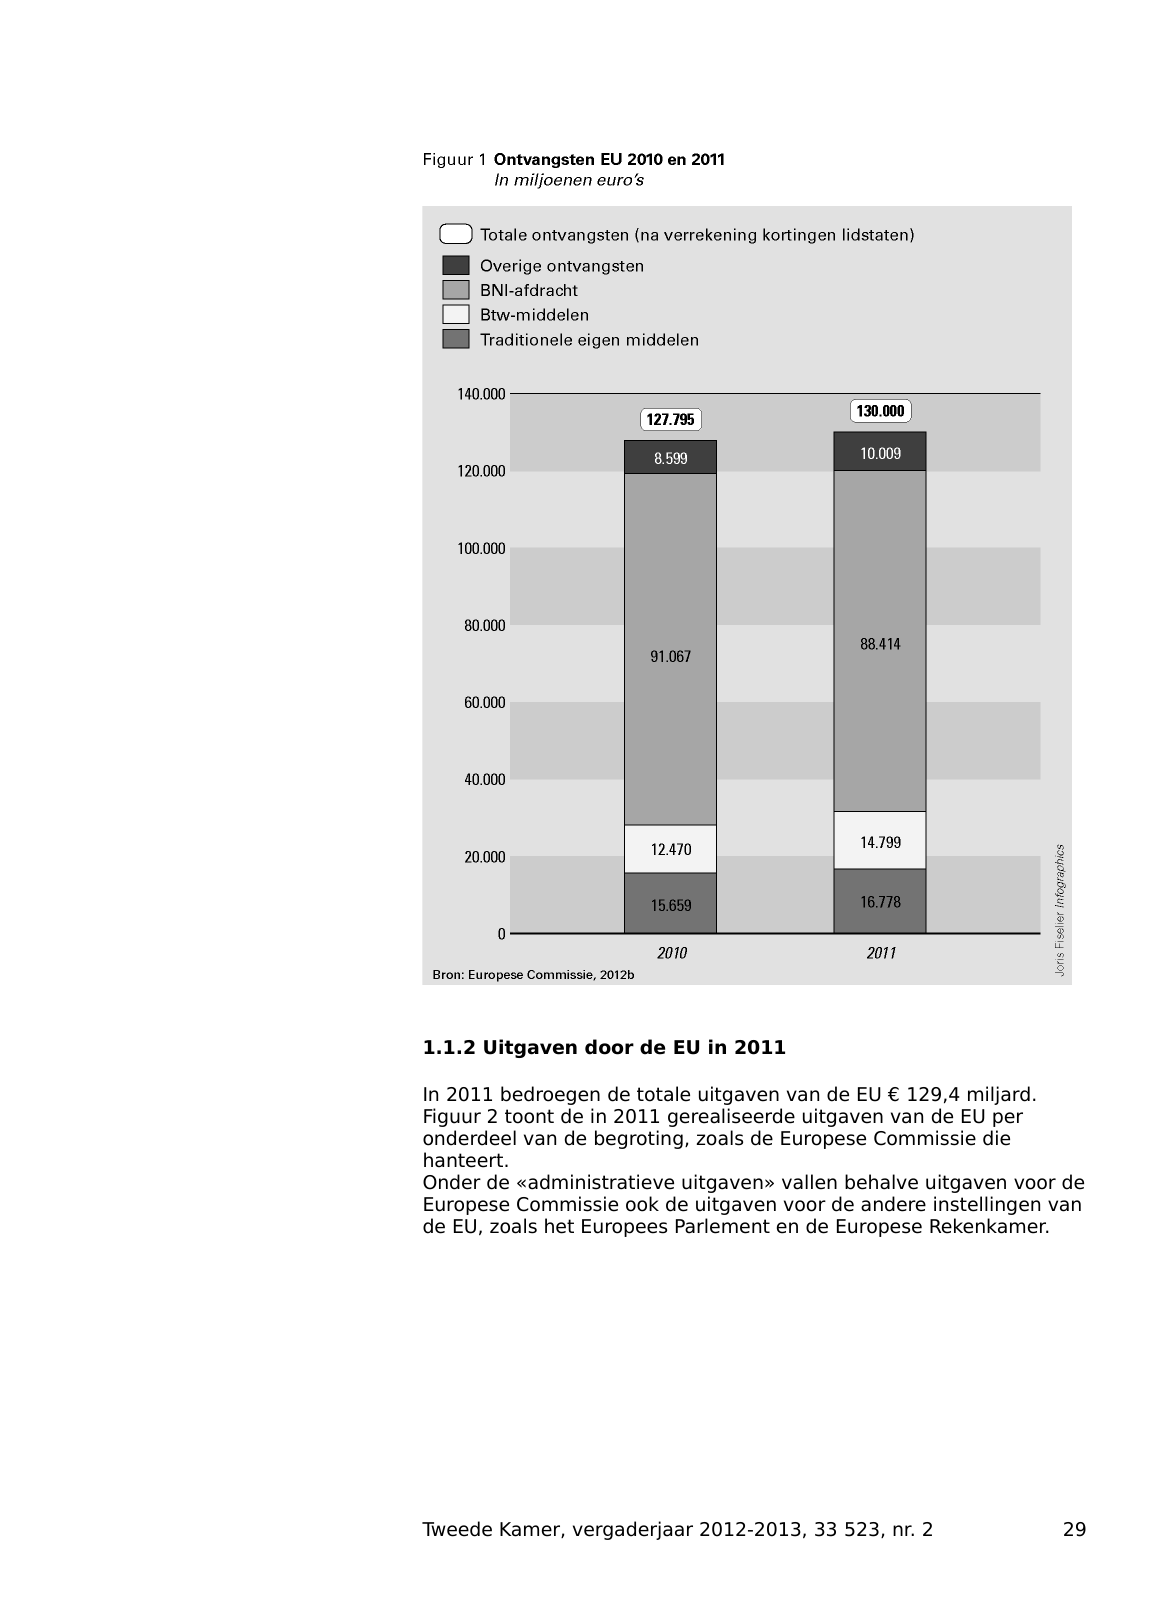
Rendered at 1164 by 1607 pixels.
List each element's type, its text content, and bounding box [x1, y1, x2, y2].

text In 2011 bedroegen de totale uitgaven van de EU € 129,4 miljard. Figuur 2 toont de in 2011 gerealiseerde uitgaven van de EU per onderdeel van de begroting, zoals de Europese Commissie die hanteert. [422, 1084, 1087, 1172]
picture [422, 152, 1072, 985]
subtitle 1.1.2 Uitgaven door de EU in 2011 [422, 1037, 1087, 1059]
text Onder de «administratieve uitgaven» vallen behalve uitgaven voor de Europese Commissie ook de uitgaven voor de andere instellingen van de EU, zoals het Europees Parlement en de Europese Rekenkamer. [422, 1172, 1087, 1238]
